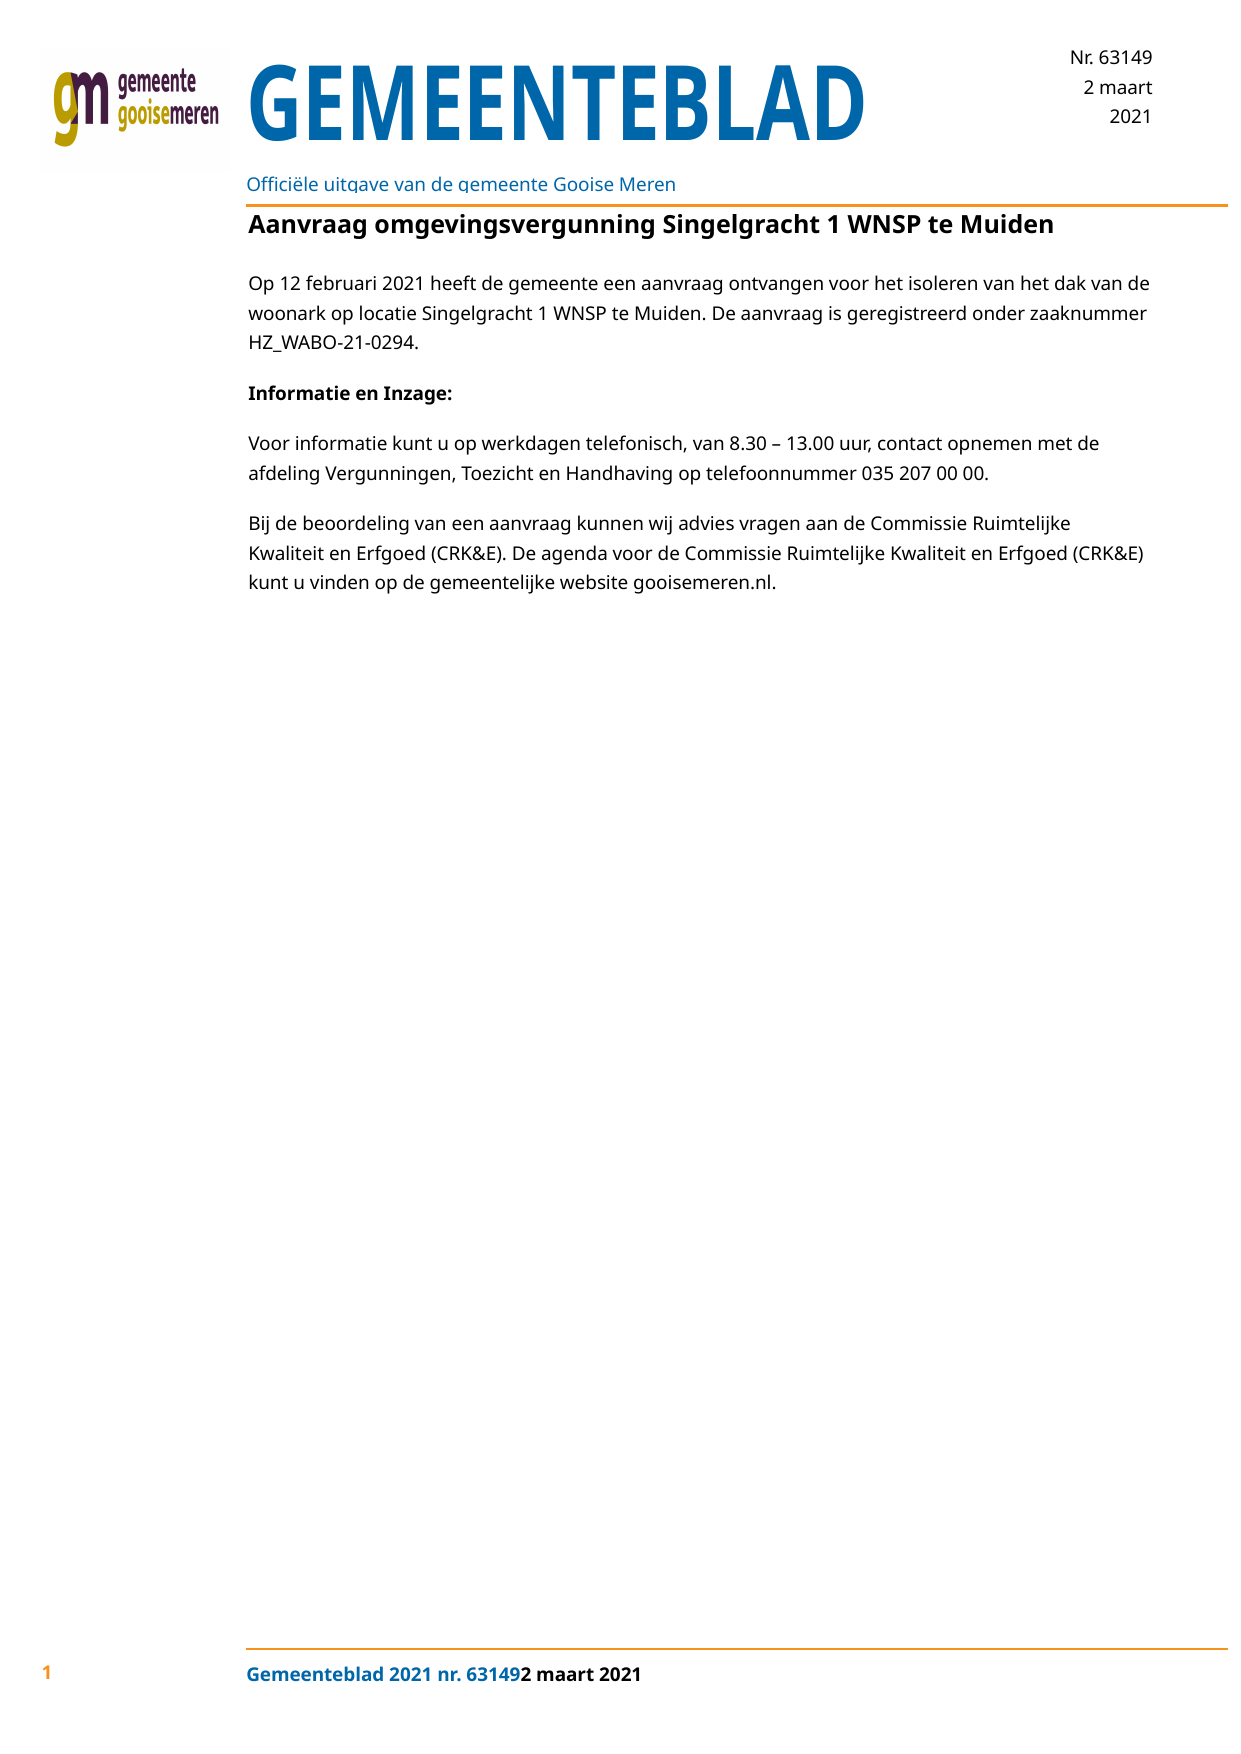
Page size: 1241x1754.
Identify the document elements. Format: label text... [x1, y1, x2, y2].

text Aanvraag omgevingsvergunning Singelgracht 1 WNSP te Muiden [248, 207, 1152, 241]
text Op 12 februari 2021 heeft de gemeente een aanvraag ontvangen voor het isoleren van het dak van de woonark op locatie Singelgracht 1 WNSP te Muiden. De aanvraag is geregistreerd onder zaaknummer HZ_WABO-21-0294. [248, 270, 1152, 355]
text Informatie en Inzage: [248, 380, 1152, 406]
text Voor informatie kunt u op werkdagen telefonisch, van 8.30 – 13.00 uur, contact opnemen met de afdeling Vergunningen, Toezicht en Handhaving op telefoonnummer 035 207 00 00. [248, 430, 1152, 486]
text Bij de beoordeling van een aanvraag kunnen wij advies vragen aan de Commissie Ruimtelijke Kwaliteit en Erfgoed (CRK&E). De agenda voor de Commissie Ruimtelijke Kwaliteit en Erfgoed (CRK&E) kunt u vinden op de gemeentelijke website gooisemeren.nl. [248, 510, 1152, 595]
picture [41, 47, 231, 172]
